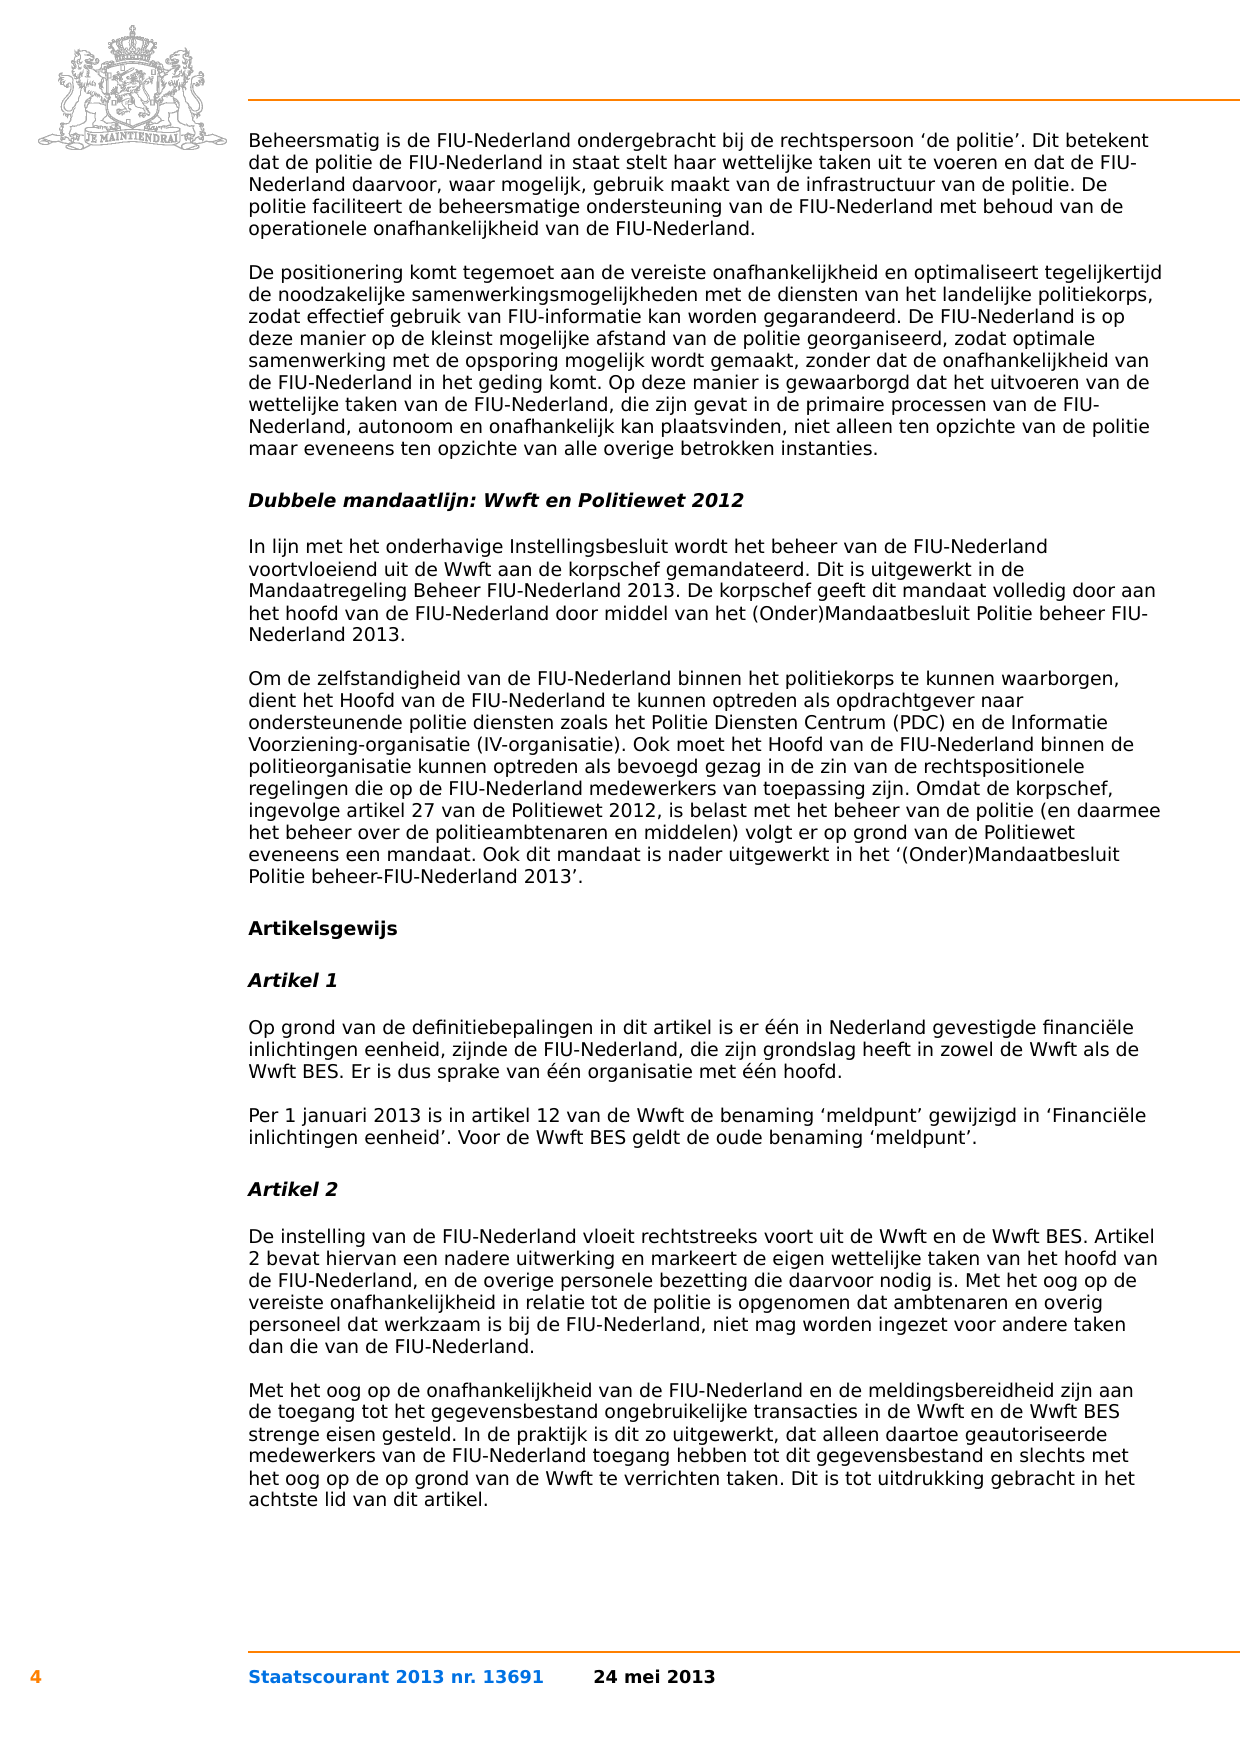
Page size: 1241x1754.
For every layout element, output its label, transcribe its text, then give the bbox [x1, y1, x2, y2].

text De instelling van de FIU-Nederland vloeit rechtstreeks voort uit de Wwft en de Wwft BES. Artikel 2 bevat hiervan een nadere uitwerking en markeert de eigen wettelijke taken van het hoofd van de FIU-Nederland, en de overige personele bezetting die daarvoor nodig is. Met het oog op de vereiste onafhankelijkheid in relatie tot de politie is opgenomen dat ambtenaren en overig personeel dat werkzaam is bij de FIU-Nederland, niet mag worden ingezet voor andere taken dan die van de FIU-Nederland. [248, 1226, 1163, 1358]
text Met het oog op de onafhankelijkheid van de FIU-Nederland en de meldingsbereidheid zijn aan de toegang tot het gegevensbestand ongebruikelijke transacties in de Wwft en de Wwft BES strenge eisen gesteld. In de praktijk is dit zo uitgewerkt, dat alleen daartoe geautoriseerde medewerkers van de FIU-Nederland toegang hebben tot dit gegevensbestand en slechts met het oog op de op grond van de Wwft te verrichten taken. Dit is tot uitdrukking gebracht in het achtste lid van dit artikel. [248, 1379, 1163, 1511]
text In lijn met het onderhavige Instellingsbesluit wordt het beheer van de FIU-Nederland voortvloeiend uit de Wwft aan de korpschef gemandateerd. Dit is uitgewerkt in de Mandaatregeling Beheer FIU-Nederland 2013. De korpschef geeft dit mandaat volledig door aan het hoofd van de FIU-Nederland door middel van het (Onder)Mandaatbesluit Politie beheer FIU-Nederland 2013. [248, 536, 1163, 646]
text Op grond van de definitiebepalingen in dit artikel is er één in Nederland gevestigde financiële inlichtingen eenheid, zijnde de FIU-Nederland, die zijn grondslag heeft in zowel de Wwft als de Wwft BES. Er is dus sprake van één organisatie met één hoofd. [248, 1017, 1163, 1083]
text De positionering komt tegemoet aan de vereiste onafhankelijkheid en optimaliseert tegelijkertijd de noodzakelijke samenwerkingsmogelijkheden met de diensten van het landelijke politiekorps, zodat effectief gebruik van FIU-informatie kan worden gegarandeerd. De FIU-Nederland is op deze manier op de kleinst mogelijke afstand van de politie georganiseerd, zodat optimale samenwerking met de opsporing mogelijk wordt gemaakt, zonder dat de onafhankelijkheid van de FIU-Nederland in het geding komt. Op deze manier is gewaarborgd dat het uitvoeren van de wettelijke taken van de FIU-Nederland, die zijn gevat in de primaire processen van de FIU-Nederland, autonoom en onafhankelijk kan plaatsvinden, niet alleen ten opzichte van de politie maar eveneens ten opzichte van alle overige betrokken instanties. [248, 262, 1163, 459]
text Om de zelfstandigheid van de FIU-Nederland binnen het politiekorps te kunnen waarborgen, dient het Hoofd van de FIU-Nederland te kunnen optreden als opdrachtgever naar ondersteunende politie diensten zoals het Politie Diensten Centrum (PDC) en de Informatie Voorziening-organisatie (IV-organisatie). Ook moet het Hoofd van de FIU-Nederland binnen de politieorganisatie kunnen optreden als bevoegd gezag in de zin van de rechtspositionele regelingen die op de FIU-Nederland medewerkers van toepassing zijn. Omdat de korpschef, ingevolge artikel 27 van de Politiewet 2012, is belast met het beheer van de politie (en daarmee het beheer over de politieambtenaren en middelen) volgt er op grond van de Politiewet eveneens een mandaat. Ook dit mandaat is nader uitgewerkt in het ‘(Onder)Mandaatbesluit Politie beheer-FIU-Nederland 2013’. [248, 668, 1163, 888]
subtitle Artikel 1 [248, 970, 1163, 992]
subtitle Artikelsgewijs [248, 918, 1163, 940]
subtitle Dubbele mandaatlijn: Wwft en Politiewet 2012 [248, 489, 1163, 511]
text Per 1 januari 2013 is in artikel 12 van de Wwft de benaming ‘meldpunt’ gewijzigd in ‘Financiële inlichtingen eenheid’. Voor de Wwft BES geldt de oude benaming ‘meldpunt’. [248, 1105, 1163, 1149]
picture [38, 25, 227, 150]
text Beheersmatig is de FIU-Nederland ondergebracht bij de rechtspersoon ‘de politie’. Dit betekent dat de politie de FIU-Nederland in staat stelt haar wettelijke taken uit te voeren en dat de FIU-Nederland daarvoor, waar mogelijk, gebruik maakt van de infrastructuur van de politie. De politie faciliteert de beheersmatige ondersteuning van de FIU-Nederland met behoud van de operationele onafhankelijkheid van de FIU-Nederland. [248, 130, 1163, 240]
subtitle Artikel 2 [248, 1179, 1163, 1201]
